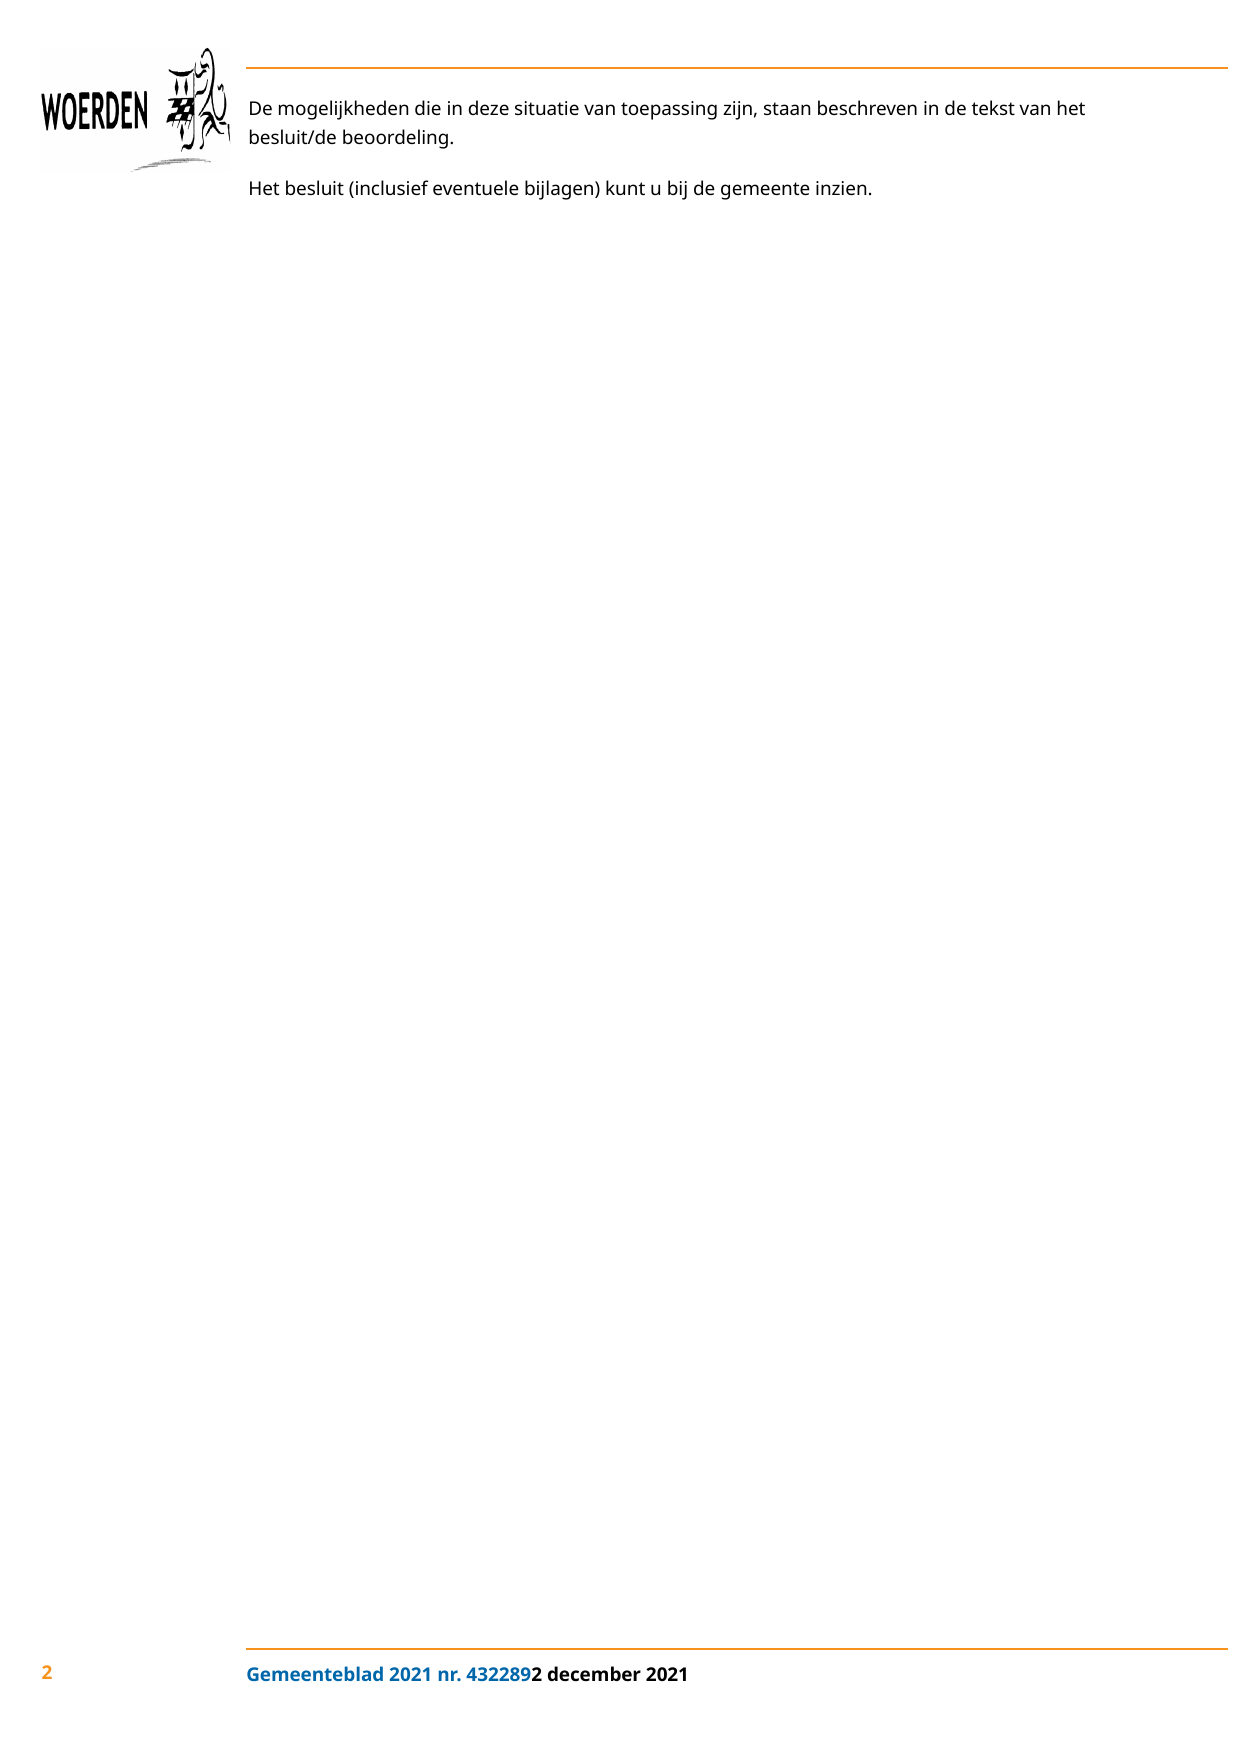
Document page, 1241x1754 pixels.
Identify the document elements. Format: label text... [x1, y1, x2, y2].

picture [41, 47, 231, 172]
text Het besluit (inclusief eventuele bijlagen) kunt u bij de gemeente inzien. [248, 175, 1152, 201]
text De mogelijkheden die in deze situatie van toepassing zijn, staan beschreven in de tekst van het besluit/de beoordeling. [248, 95, 1152, 150]
